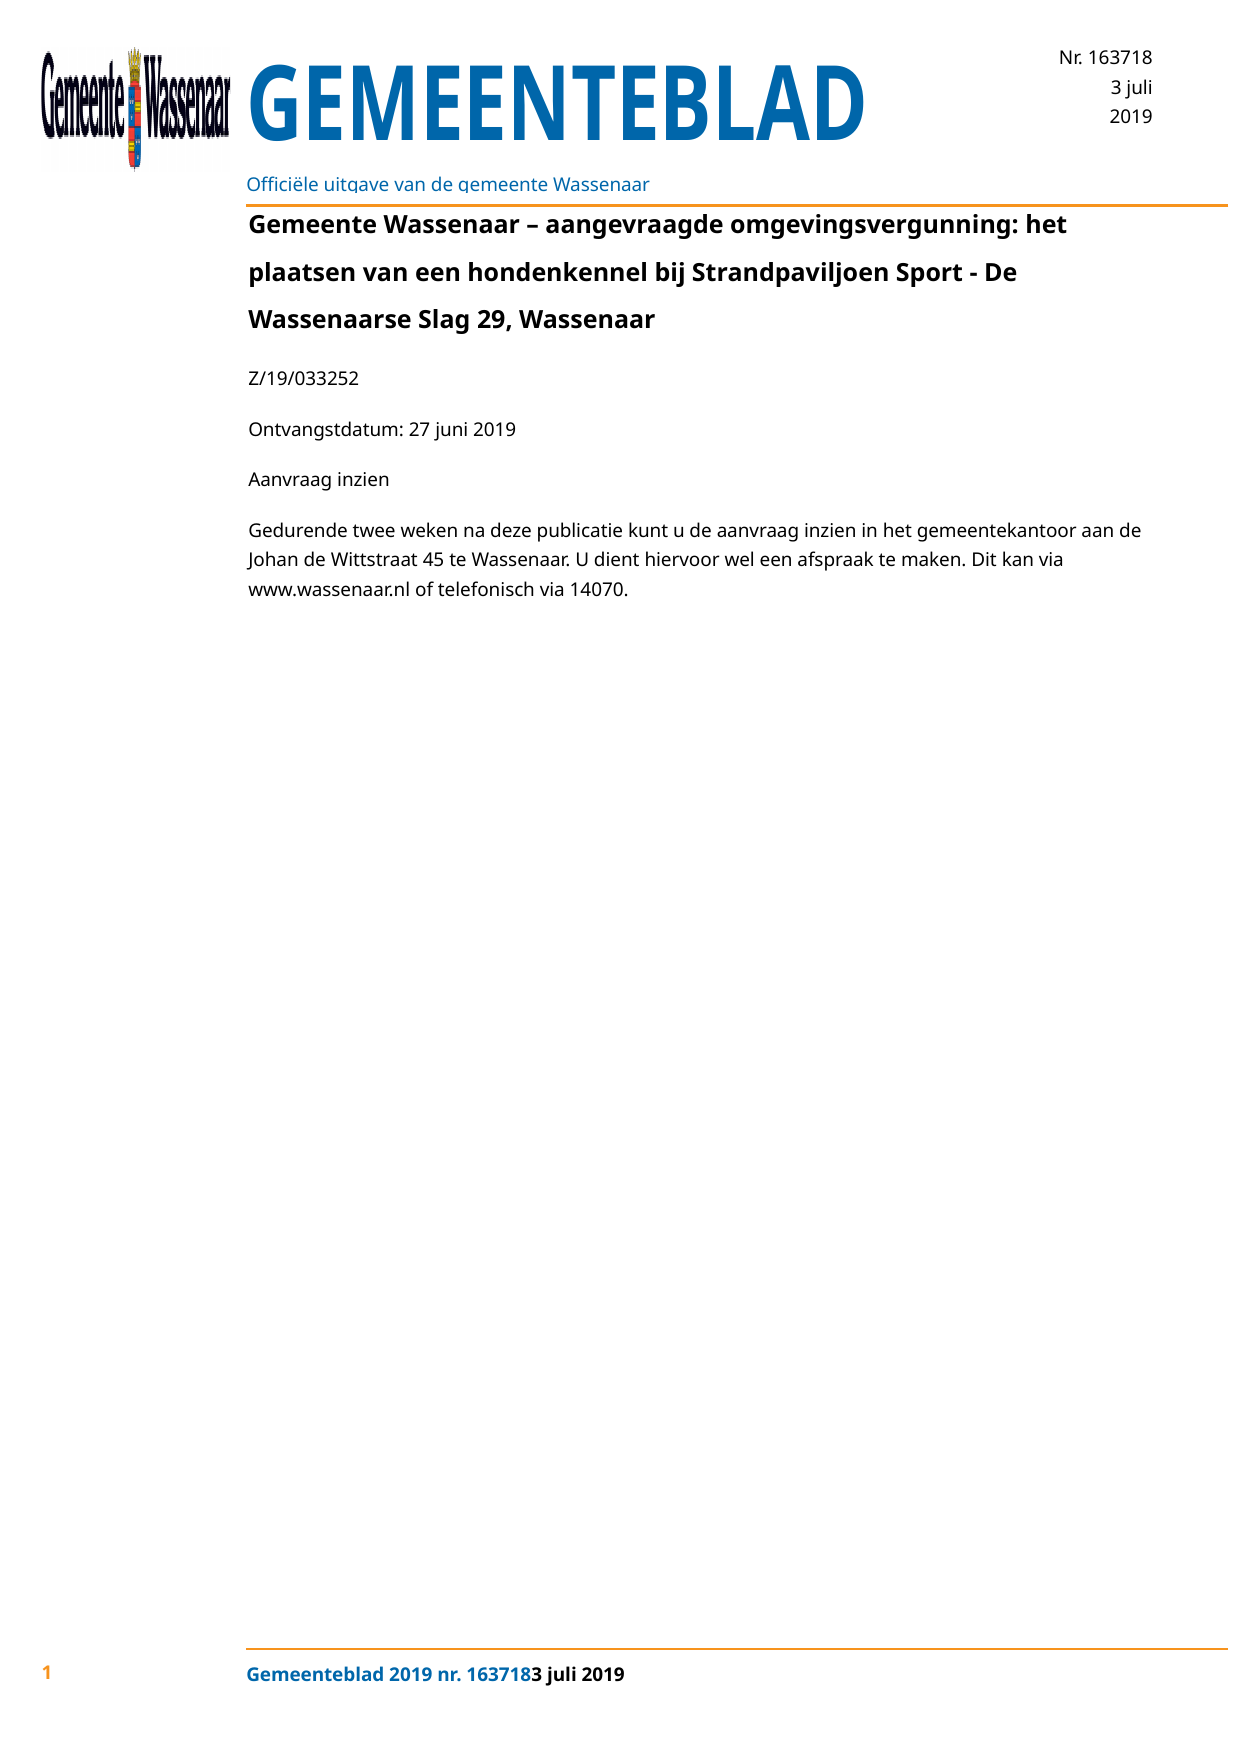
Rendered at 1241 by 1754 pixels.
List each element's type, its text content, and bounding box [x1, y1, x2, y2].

picture [41, 47, 231, 172]
text Gedurende twee weken na deze publicatie kunt u de aanvraag inzien in het gemeentekantoor aan de Johan de Wittstraat 45 te Wassenaar. U dient hiervoor wel een afspraak te maken. Dit kan via www.wassenaar.nl of telefonisch via 14070. [248, 517, 1152, 602]
text Gemeente Wassenaar – aangevraagde omgevingsvergunning: het plaatsen van een hondenkennel bij Strandpaviljoen Sport - De Wassenaarse Slag 29, Wassenaar [248, 207, 1152, 336]
text Z/19/033252 [248, 366, 1152, 391]
text Ontvangstdatum: 27 juni 2019 [248, 416, 1152, 442]
text Aanvraag inzien [248, 466, 1152, 492]
